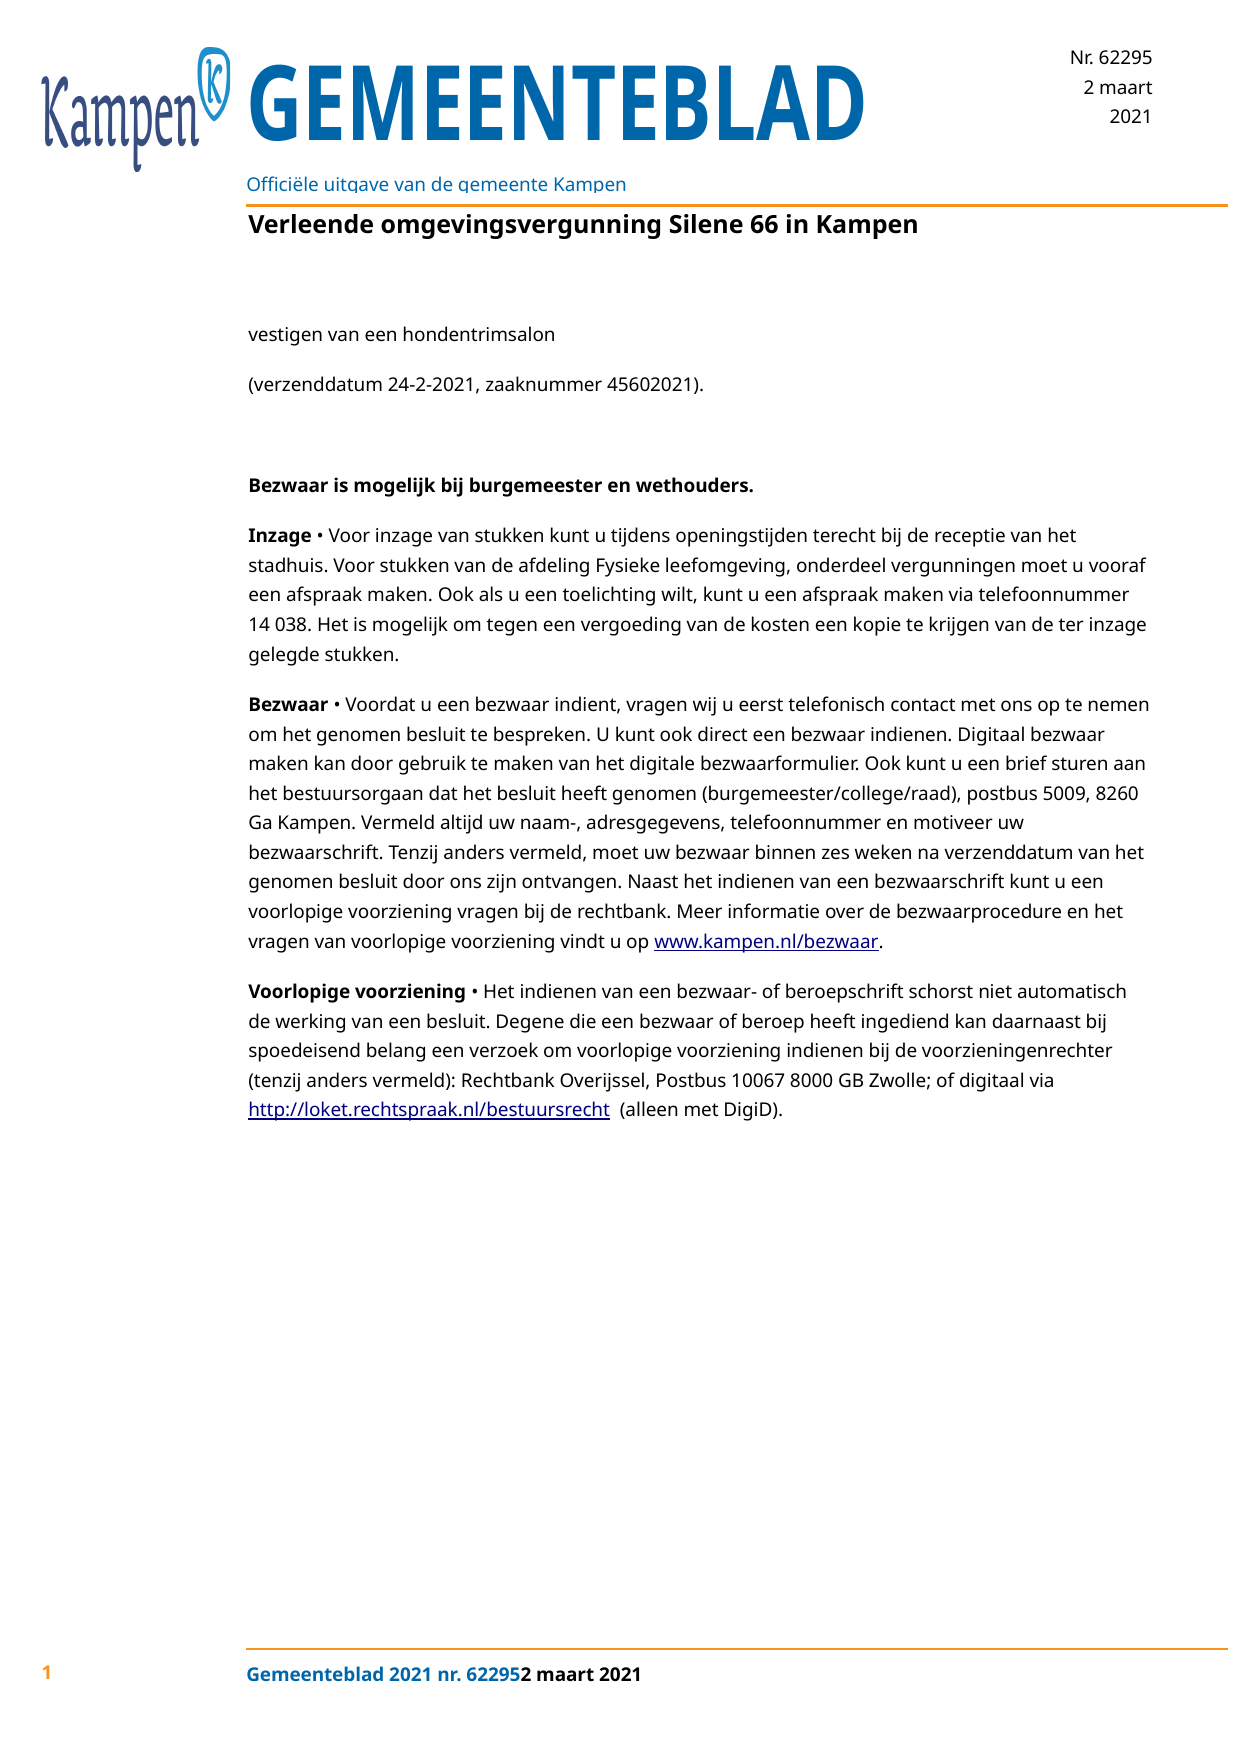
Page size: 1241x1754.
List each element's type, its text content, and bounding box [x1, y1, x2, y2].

text vestigen van een hondentrimsalon [248, 321, 1152, 346]
text (verzenddatum 24-2-2021, zaaknummer 45602021). [248, 371, 1152, 397]
text Bezwaar is mogelijk bij burgemeester en wethouders. [248, 472, 1152, 498]
text Verleende omgevingsvergunning Silene 66 in Kampen [248, 207, 1152, 241]
picture [41, 47, 231, 172]
text Voorlopige voorziening • Het indienen van een bezwaar- of beroepschrift schorst niet automatisch de werking van een besluit. Degene die een bezwaar of beroep heeft ingediend kan daarnaast bij spoedeisend belang een verzoek om voorlopige voorziening indienen bij de voorzieningenrechter (tenzij anders vermeld): Rechtbank Overijssel, Postbus 10067 8000 GB Zwolle; of digitaal via http://loket.rechtspraak.nl/bestuursrecht (alleen met DigiD). [248, 978, 1152, 1122]
text Inzage • Voor inzage van stukken kunt u tijdens openingstijden terecht bij de receptie van het stadhuis. Voor stukken van de afdeling Fysieke leefomgeving, onderdeel vergunningen moet u vooraf een afspraak maken. Ook als u een toelichting wilt, kunt u een afspraak maken via telefoonnummer 14 038. Het is mogelijk om tegen een vergoeding van de kosten een kopie te krijgen van de ter inzage gelegde stukken. [248, 522, 1152, 666]
text Bezwaar • Voordat u een bezwaar indient, vragen wij u eerst telefonisch contact met ons op te nemen om het genomen besluit te bespreken. U kunt ook direct een bezwaar indienen. Digitaal bezwaar maken kan door gebruik te maken van het digitale bezwaarformulier. Ook kunt u een brief sturen aan het bestuursorgaan dat het besluit heeft genomen (burgemeester/college/raad), postbus 5009, 8260 Ga Kampen. Vermeld altijd uw naam-, adresgegevens, telefoonnummer en motiveer uw bezwaarschrift. Tenzij anders vermeld, moet uw bezwaar binnen zes weken na verzenddatum van het genomen besluit door ons zijn ontvangen. Naast het indienen van een bezwaarschrift kunt u een voorlopige voorziening vragen bij de rechtbank. Meer informatie over de bezwaarprocedure en het vragen van voorlopige voorziening vindt u op www.kampen.nl/bezwaar. [248, 691, 1152, 953]
